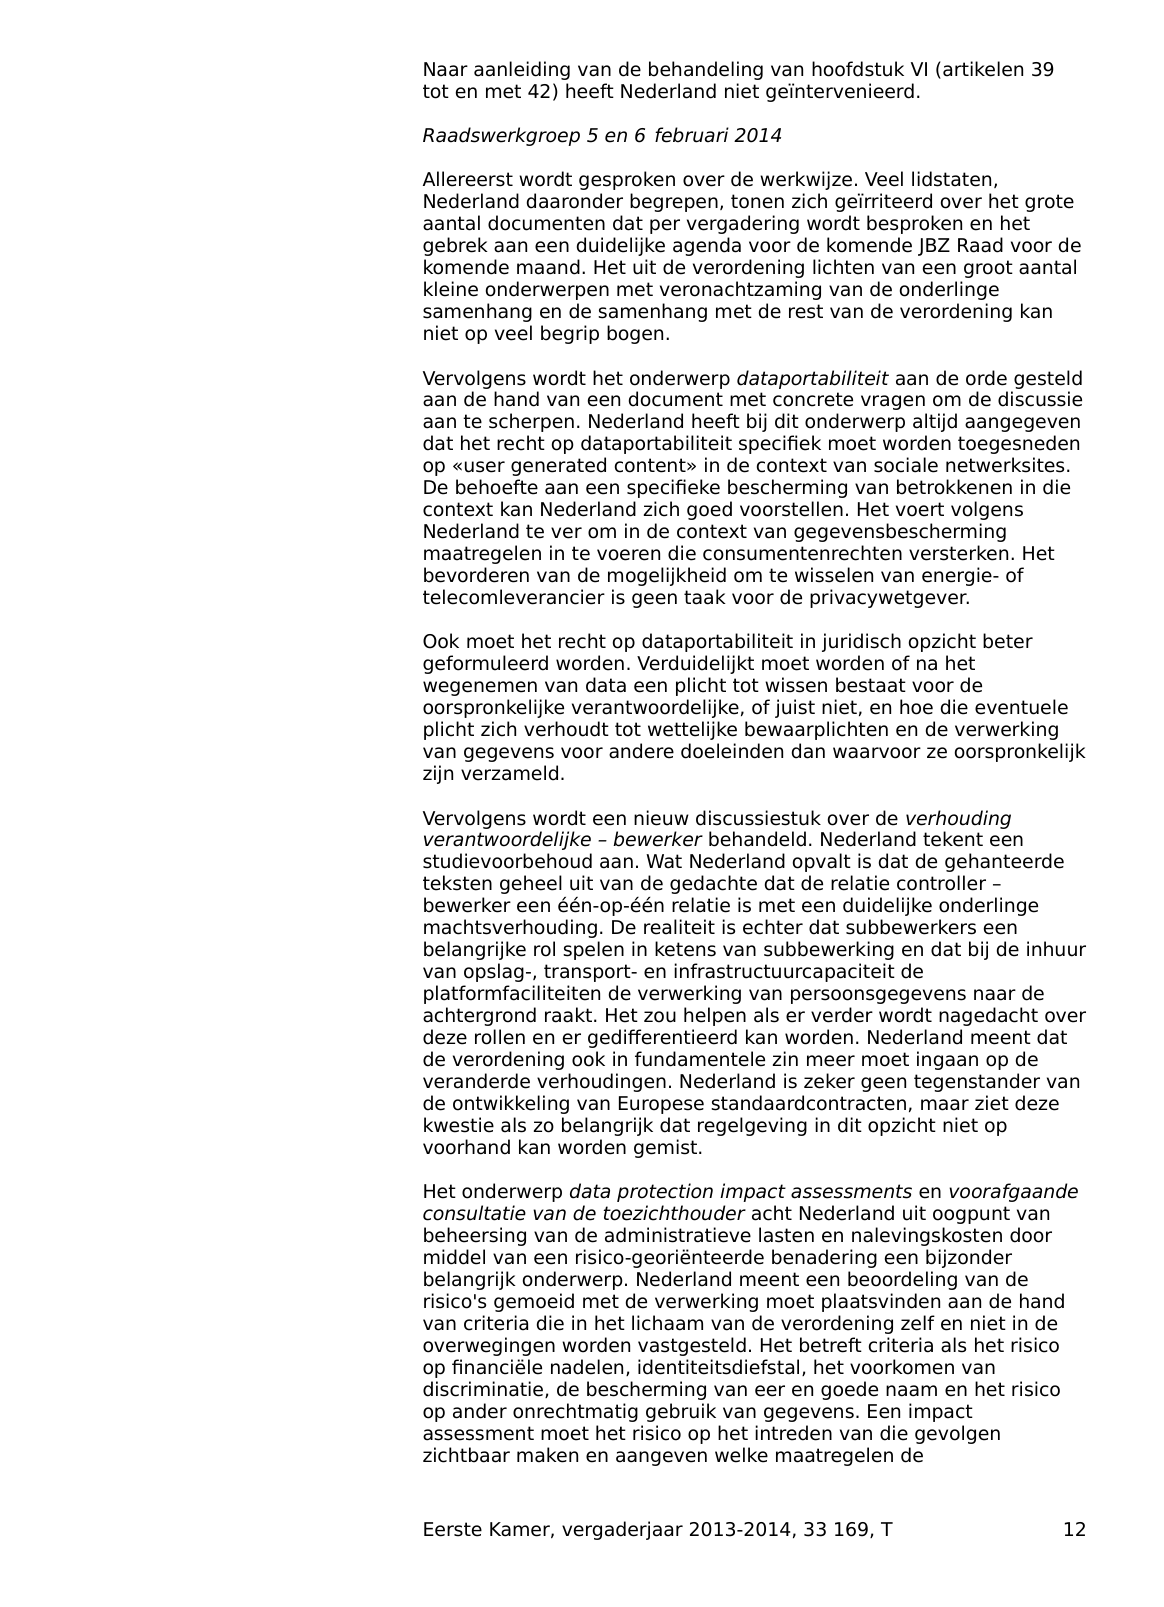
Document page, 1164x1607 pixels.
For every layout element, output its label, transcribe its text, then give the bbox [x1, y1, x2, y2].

text Vervolgens wordt het onderwerp dataportabiliteit aan de orde gesteld aan de hand van een document met concrete vragen om de discussie aan te scherpen. Nederland heeft bij dit onderwerp altijd aangegeven dat het recht op dataportabiliteit specifiek moet worden toegesneden op «user generated content» in de context van sociale netwerksites. De behoefte aan een specifieke bescherming van betrokkenen in die context kan Nederland zich goed voorstellen. Het voert volgens Nederland te ver om in de context van gegevensbescherming maatregelen in te voeren die consumentenrechten versterken. Het bevorderen van de mogelijkheid om te wisselen van energie- of telecomleverancier is geen taak voor de privacywetgever. [422, 367, 1087, 609]
text Naar aanleiding van de behandeling van hoofdstuk VI (artikelen 39 tot en met 42) heeft Nederland niet geïntervenieerd. [422, 59, 1087, 103]
text Het onderwerp data protection impact assessments en voorafgaande consultatie van de toezichthouder acht Nederland uit oogpunt van beheersing van de administratieve lasten en nalevingskosten door middel van een risico-georiënteerde benadering een bijzonder belangrijk onderwerp. Nederland meent een beoordeling van de risico's gemoeid met de verwerking moet plaatsvinden aan de hand van criteria die in het lichaam van de verordening zelf en niet in de overwegingen worden vastgesteld. Het betreft criteria als het risico op financiële nadelen, identiteitsdiefstal, het voorkomen van discriminatie, de bescherming van eer en goede naam en het risico op ander onrechtmatig gebruik van gegevens. Een impact assessment moet het risico op het intreden van die gevolgen zichtbaar maken en aangeven welke maatregelen de [422, 1181, 1087, 1467]
text Vervolgens wordt een nieuw discussiestuk over de verhouding verantwoordelijke – bewerker behandeld. Nederland tekent een studievoorbehoud aan. Wat Nederland opvalt is dat de gehanteerde teksten geheel uit van de gedachte dat de relatie controller – bewerker een één-op-één relatie is met een duidelijke onderlinge machtsverhouding. De realiteit is echter dat subbewerkers een belangrijke rol spelen in ketens van subbewerking en dat bij de inhuur van opslag-, transport- en infrastructuurcapaciteit de platformfaciliteiten de verwerking van persoonsgegevens naar de achtergrond raakt. Het zou helpen als er verder wordt nagedacht over deze rollen en er gedifferentieerd kan worden. Nederland meent dat de verordening ook in fundamentele zin meer moet ingaan op de veranderde verhoudingen. Nederland is zeker geen tegenstander van de ontwikkeling van Europese standaardcontracten, maar ziet deze kwestie als zo belangrijk dat regelgeving in dit opzicht niet op voorhand kan worden gemist. [422, 807, 1087, 1159]
text Allereerst wordt gesproken over de werkwijze. Veel lidstaten, Nederland daaronder begrepen, tonen zich geïrriteerd over het grote aantal documenten dat per vergadering wordt besproken en het gebrek aan een duidelijke agenda voor de komende JBZ Raad voor de komende maand. Het uit de verordening lichten van een groot aantal kleine onderwerpen met veronachtzaming van de onderlinge samenhang en de samenhang met de rest van de verordening kan niet op veel begrip bogen. [422, 169, 1087, 345]
text Ook moet het recht op dataportabiliteit in juridisch opzicht beter geformuleerd worden. Verduidelijkt moet worden of na het wegenemen van data een plicht tot wissen bestaat voor de oorspronkelijke verantwoordelijke, of juist niet, en hoe die eventuele plicht zich verhoudt tot wettelijke bewaarplichten en de verwerking van gegevens voor andere doeleinden dan waarvoor ze oorspronkelijk zijn verzameld. [422, 631, 1087, 785]
subtitle Raadswerkgroep 5 en 6 februari 2014 [422, 125, 1087, 147]
